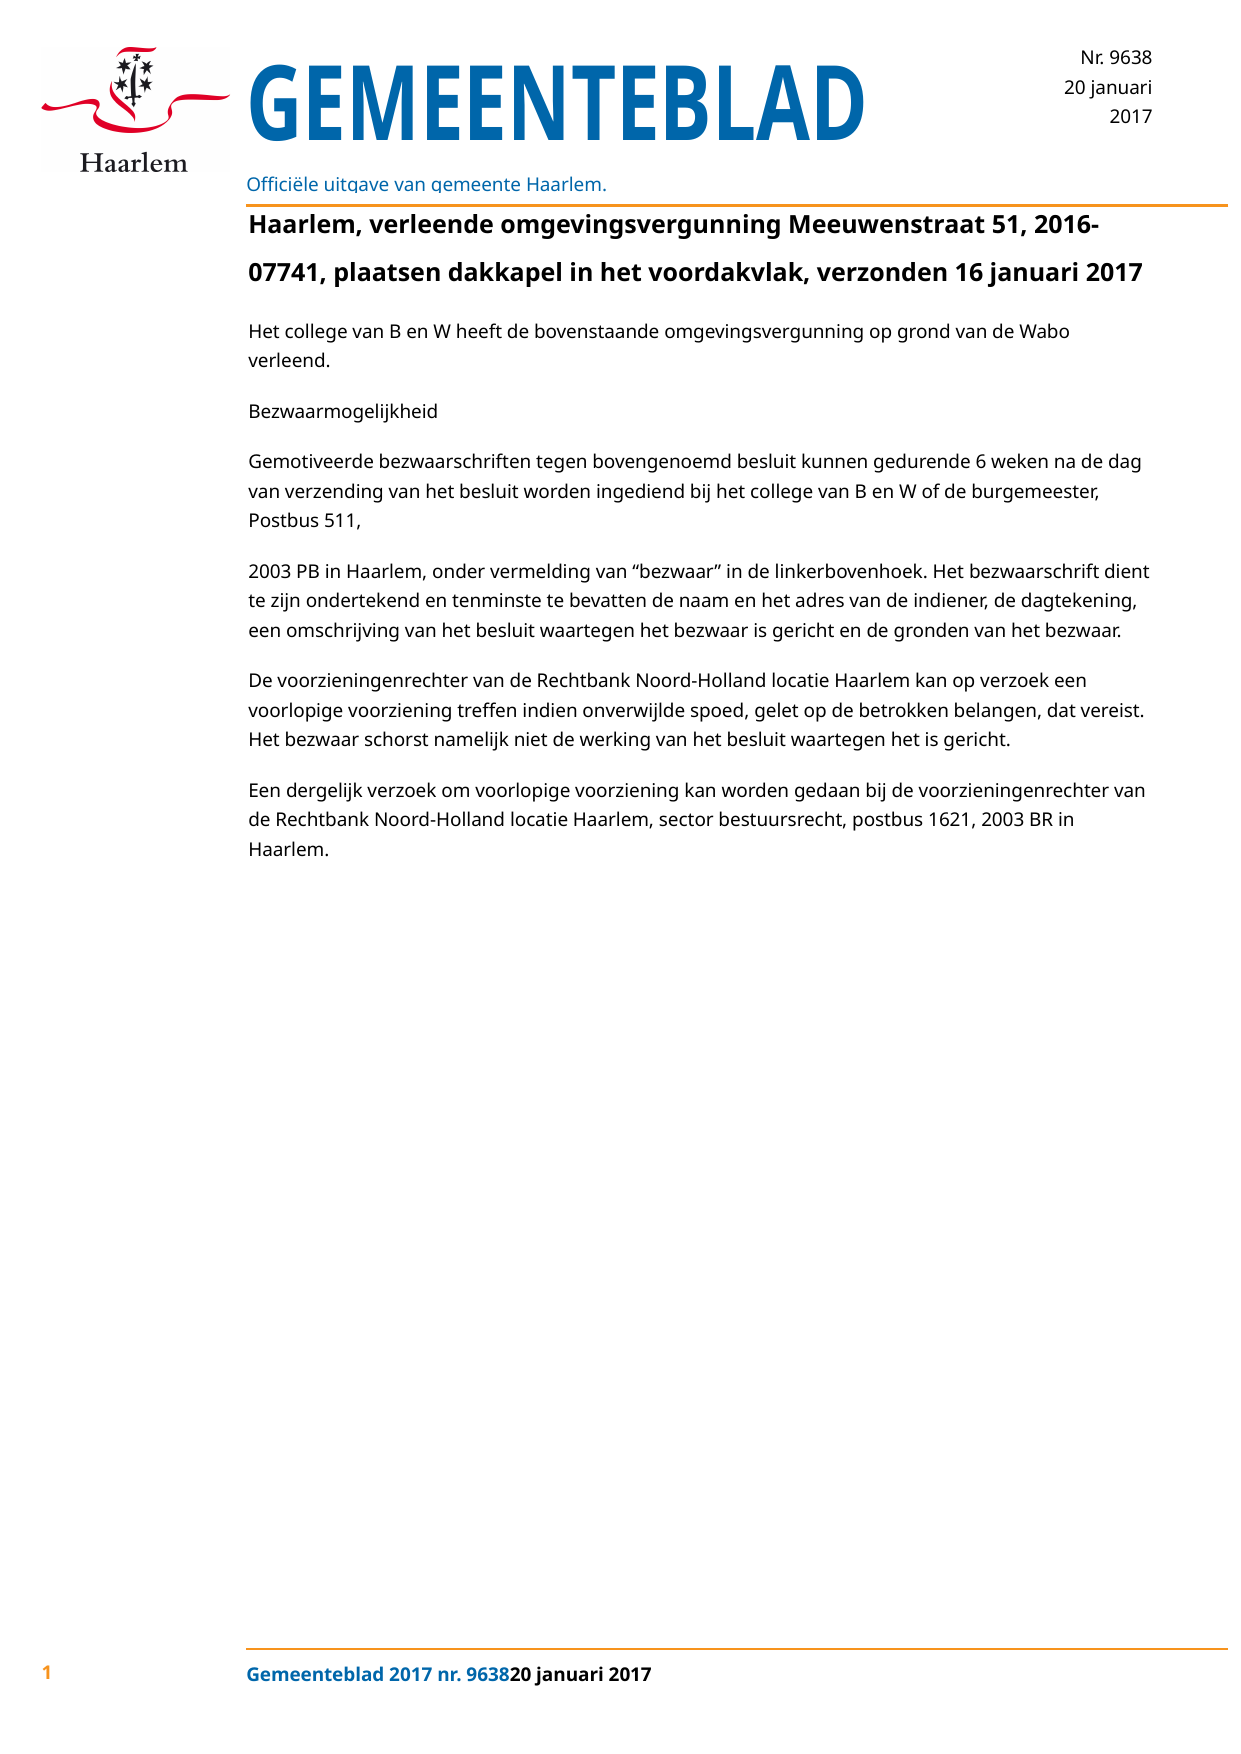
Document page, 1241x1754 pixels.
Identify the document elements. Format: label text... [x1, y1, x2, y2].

text Gemotiveerde bezwaarschriften tegen bovengenoemd besluit kunnen gedurende 6 weken na de dag van verzending van het besluit worden ingediend bij het college van B en W of de burgemeester, Postbus 511, [248, 448, 1152, 533]
text 2003 PB in Haarlem, onder vermelding van “bezwaar” in de linkerbovenhoek. Het bezwaarschrift dient te zijn ondertekend en tenminste te bevatten de naam en het adres van de indiener, de dagtekening, een omschrijving van het besluit waartegen het bezwaar is gericht en de gronden van het bezwaar. [248, 558, 1152, 643]
text Bezwaarmogelijkheid [248, 398, 1152, 424]
text Het college van B en W heeft de bovenstaande omgevingsvergunning op grond van de Wabo verleend. [248, 318, 1152, 373]
picture [41, 47, 231, 172]
text Haarlem, verleende omgevingsvergunning Meeuwenstraat 51, 2016-07741, plaatsen dakkapel in het voordakvlak, verzonden 16 januari 2017 [248, 207, 1152, 288]
text De voorzieningenrechter van de Rechtbank Noord-Holland locatie Haarlem kan op verzoek een voorlopige voorziening treffen indien onverwijlde spoed, gelet op de betrokken belangen, dat vereist. Het bezwaar schorst namelijk niet de werking van het besluit waartegen het is gericht. [248, 667, 1152, 752]
text Een dergelijk verzoek om voorlopige voorziening kan worden gedaan bij de voorzieningenrechter van de Rechtbank Noord-Holland locatie Haarlem, sector bestuursrecht, postbus 1621, 2003 BR in Haarlem. [248, 777, 1152, 862]
